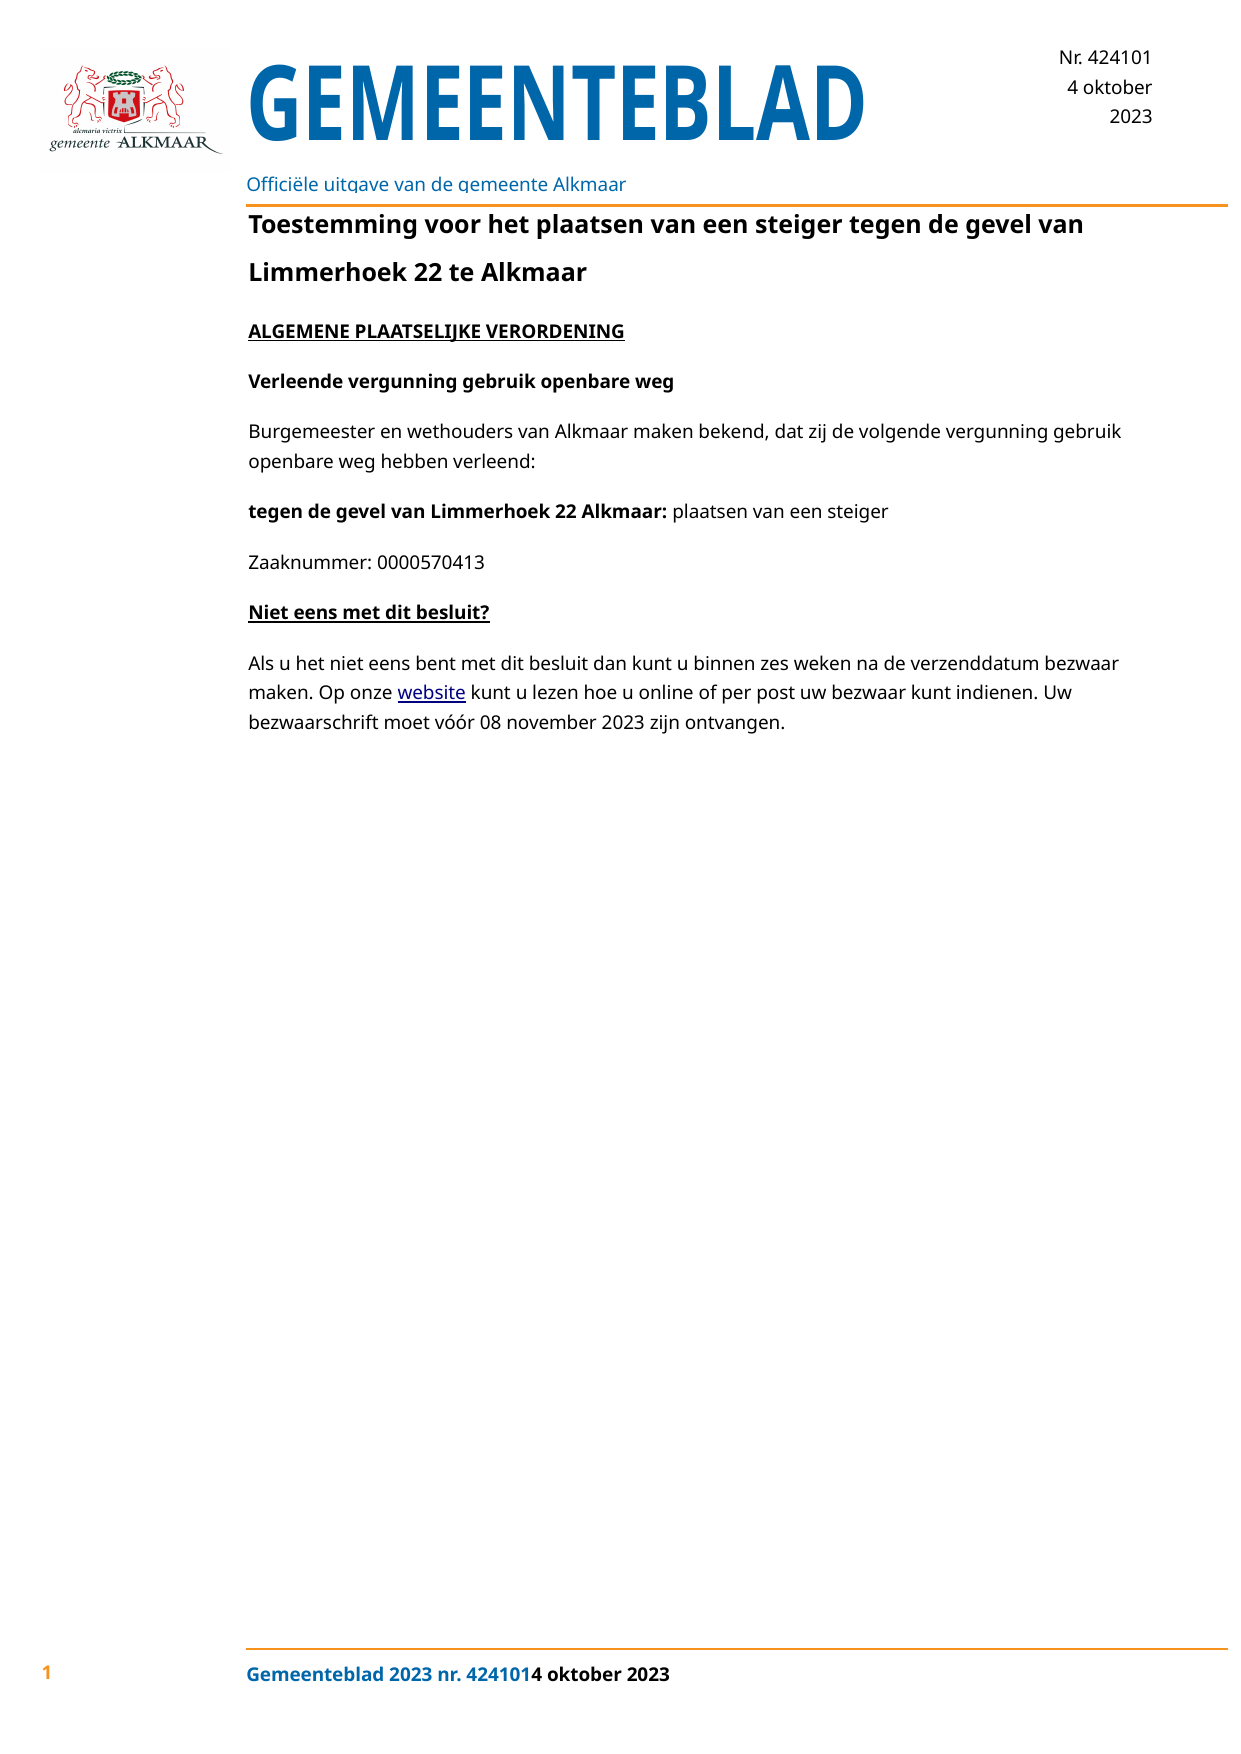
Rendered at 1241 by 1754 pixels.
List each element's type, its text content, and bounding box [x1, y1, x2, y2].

text Verleende vergunning gebruik openbare weg [248, 368, 1152, 394]
text Niet eens met dit besluit? [248, 599, 1152, 625]
text Als u het niet eens bent met dit besluit dan kunt u binnen zes weken na de verzenddatum bezwaar maken. Op onze website kunt u lezen hoe u online of per post uw bezwaar kunt indienen. Uw bezwaarschrift moet vóór 08 november 2023 zijn ontvangen. [248, 650, 1152, 735]
text Burgemeester en wethouders van Alkmaar maken bekend, dat zij de volgende vergunning gebruik openbare weg hebben verleend: [248, 419, 1152, 474]
text tegen de gevel van Limmerhoek 22 Alkmaar: plaatsen van een steiger [248, 499, 1152, 524]
picture [41, 47, 231, 172]
text Zaaknummer: 0000570413 [248, 549, 1152, 575]
text ALGEMENE PLAATSELIJKE VERORDENING [248, 318, 1152, 344]
text Toestemming voor het plaatsen van een steiger tegen de gevel van Limmerhoek 22 te Alkmaar [248, 207, 1152, 288]
